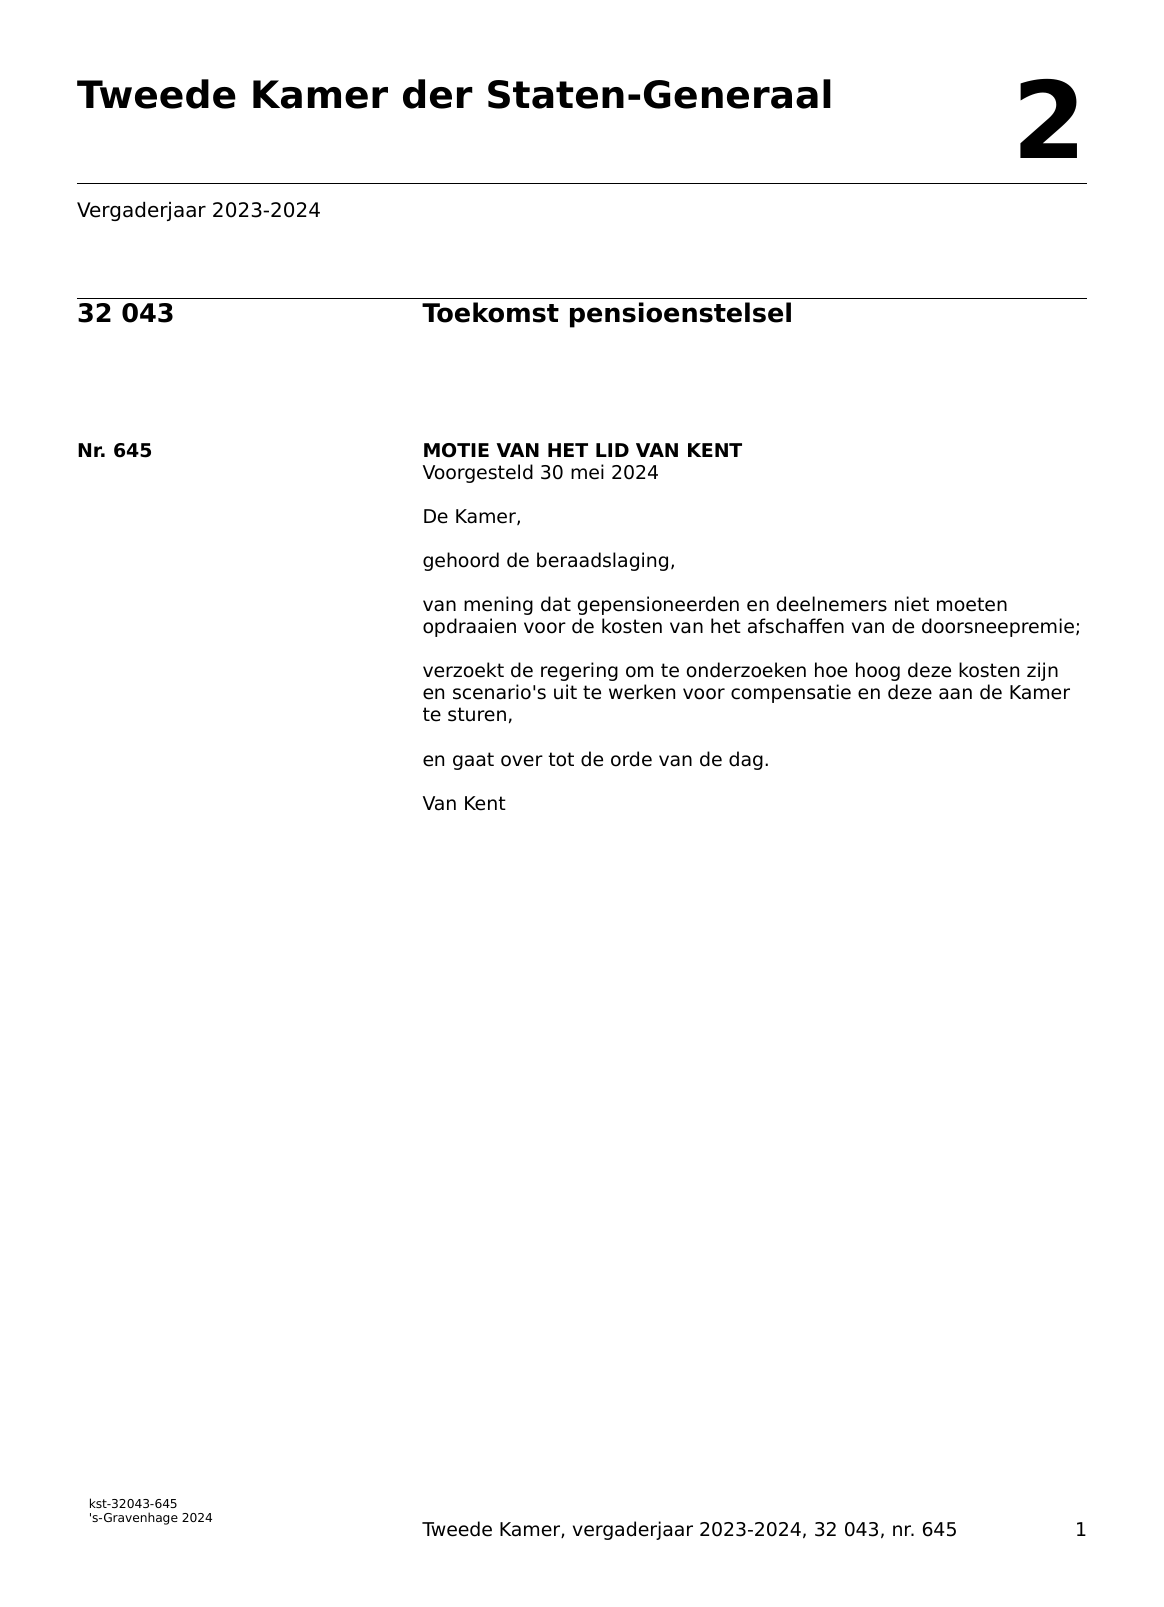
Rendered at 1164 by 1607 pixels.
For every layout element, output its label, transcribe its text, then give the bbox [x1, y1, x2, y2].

text van mening dat gepensioneerden en deelnemers niet moeten opdraaien voor de kosten van het afschaffen van de doorsneepremie; [422, 594, 1087, 638]
text en gaat over tot de orde van de dag. [422, 748, 1087, 770]
text kst-32043-645 [88, 1497, 323, 1511]
text 's-Gravenhage 2024 [88, 1511, 323, 1525]
subtitle 32 043 Toekomst pensioenstelsel [77, 299, 1087, 329]
table_header 2 [886, 59, 1087, 183]
text Voorgesteld 30 mei 2024 [422, 462, 1087, 484]
text De Kamer, [422, 506, 1087, 528]
table_header Tweede Kamer der Staten-Generaal [77, 59, 886, 183]
subtitle Nr. 645 MOTIE VAN HET LID VAN KENT [77, 440, 1087, 462]
text gehoord de beraadslaging, [422, 550, 1087, 572]
text Van Kent [422, 793, 1087, 814]
table_cell Vergaderjaar 2023-2024 [77, 184, 1087, 298]
text verzoekt de regering om te onderzoeken hoe hoog deze kosten zijn en scenario's uit te werken voor compensatie en deze aan de Kamer te sturen, [422, 660, 1087, 726]
